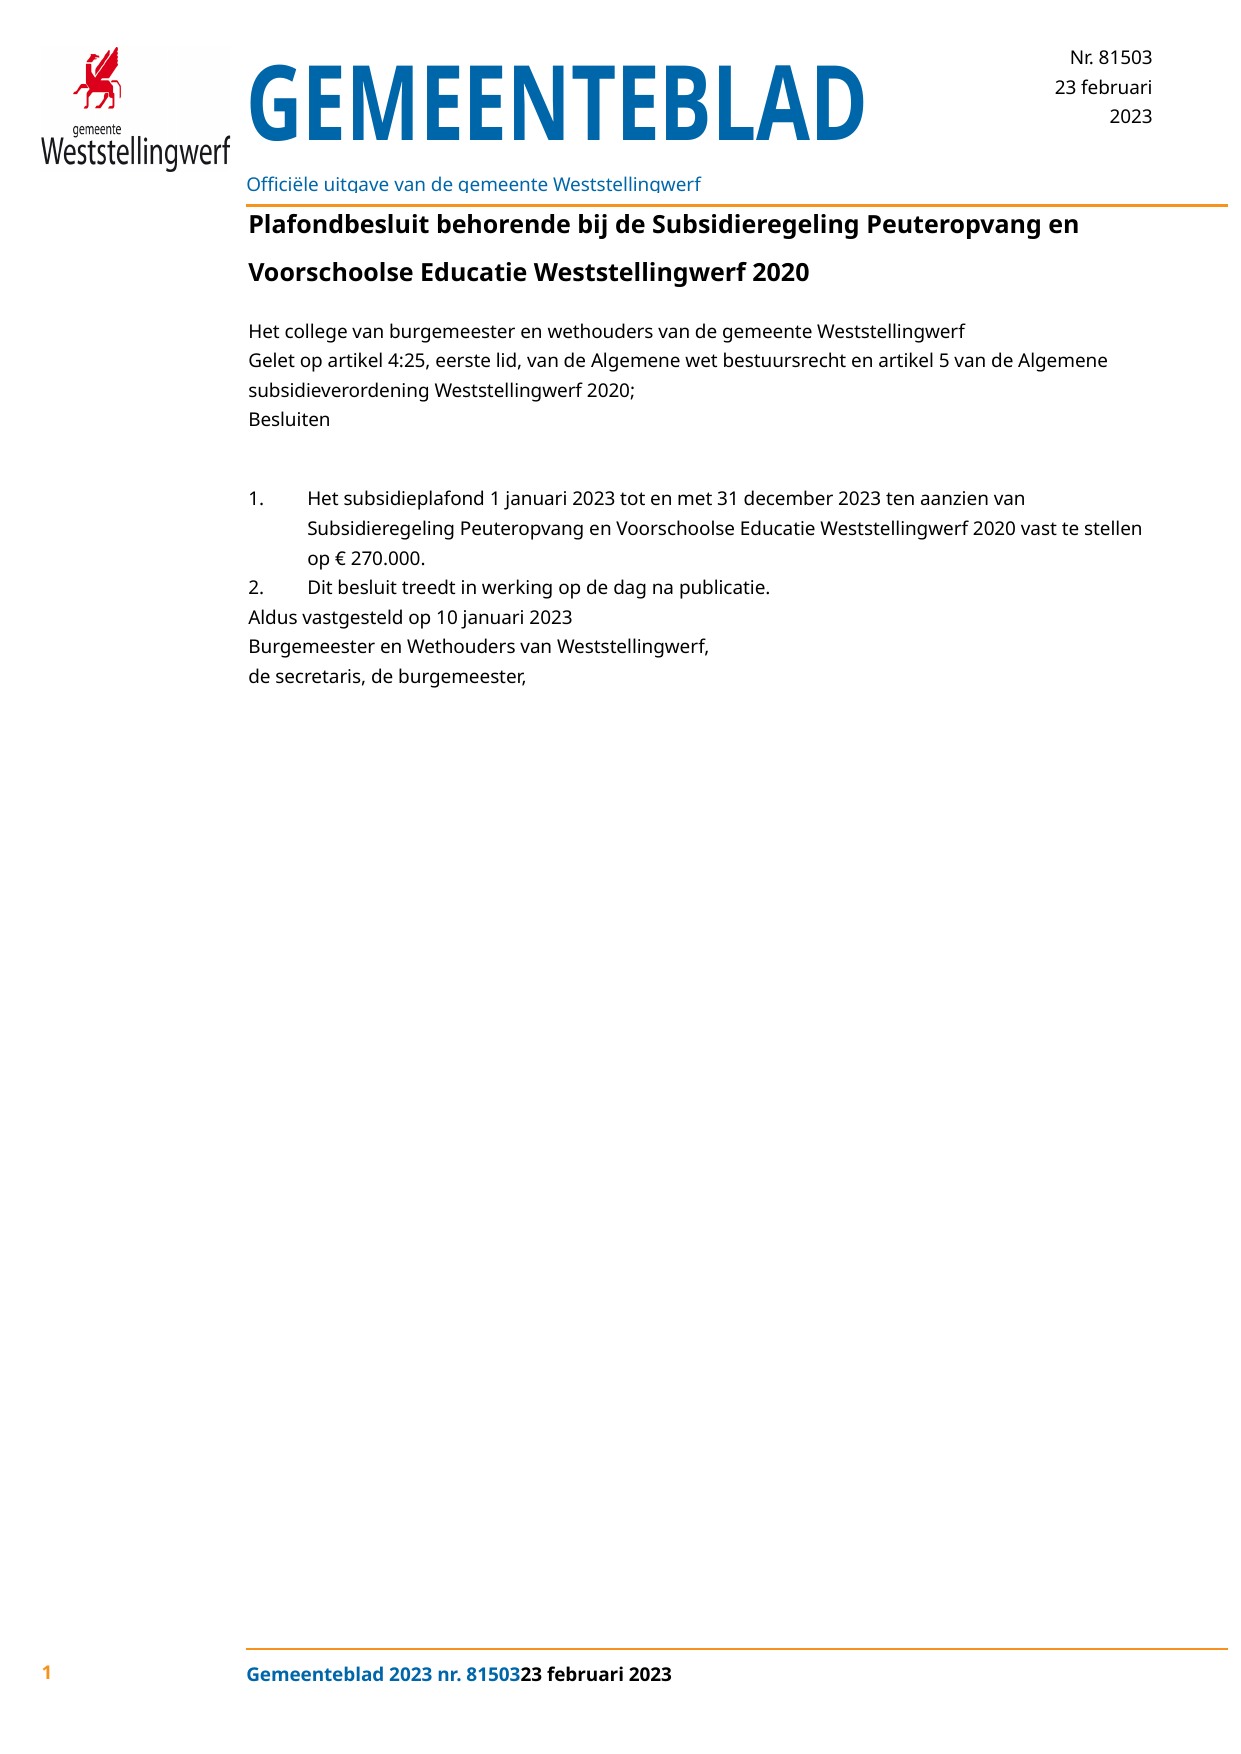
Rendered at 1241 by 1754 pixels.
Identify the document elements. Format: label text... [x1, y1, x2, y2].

picture [41, 47, 231, 172]
text Plafondbesluit behorende bij de Subsidieregeling Peuteropvang en Voorschoolse Educatie Weststellingwerf 2020 [248, 207, 1152, 288]
text Besluiten [248, 407, 1152, 432]
text de secretaris, de burgemeester, [248, 663, 1152, 689]
text Gelet op artikel 4:25, eerste lid, van de Algemene wet bestuursrecht en artikel 5 van de Algemene subsidieverordening Weststellingwerf 2020; [248, 347, 1152, 403]
list Dit besluit treedt in werking op de dag na publicatie. [248, 574, 1152, 600]
list Het subsidieplafond 1 januari 2023 tot en met 31 december 2023 ten aanzien van Subsidieregeling Peuteropvang en Voorschoolse Educatie Weststellingwerf 2020 vast te stellen op € 270.000. [248, 486, 1152, 570]
text Aldus vastgesteld op 10 januari 2023 [248, 604, 1152, 629]
text Burgemeester en Wethouders van Weststellingwerf, [248, 633, 1152, 659]
text Het college van burgemeester en wethouders van de gemeente Weststellingwerf [248, 318, 1152, 344]
